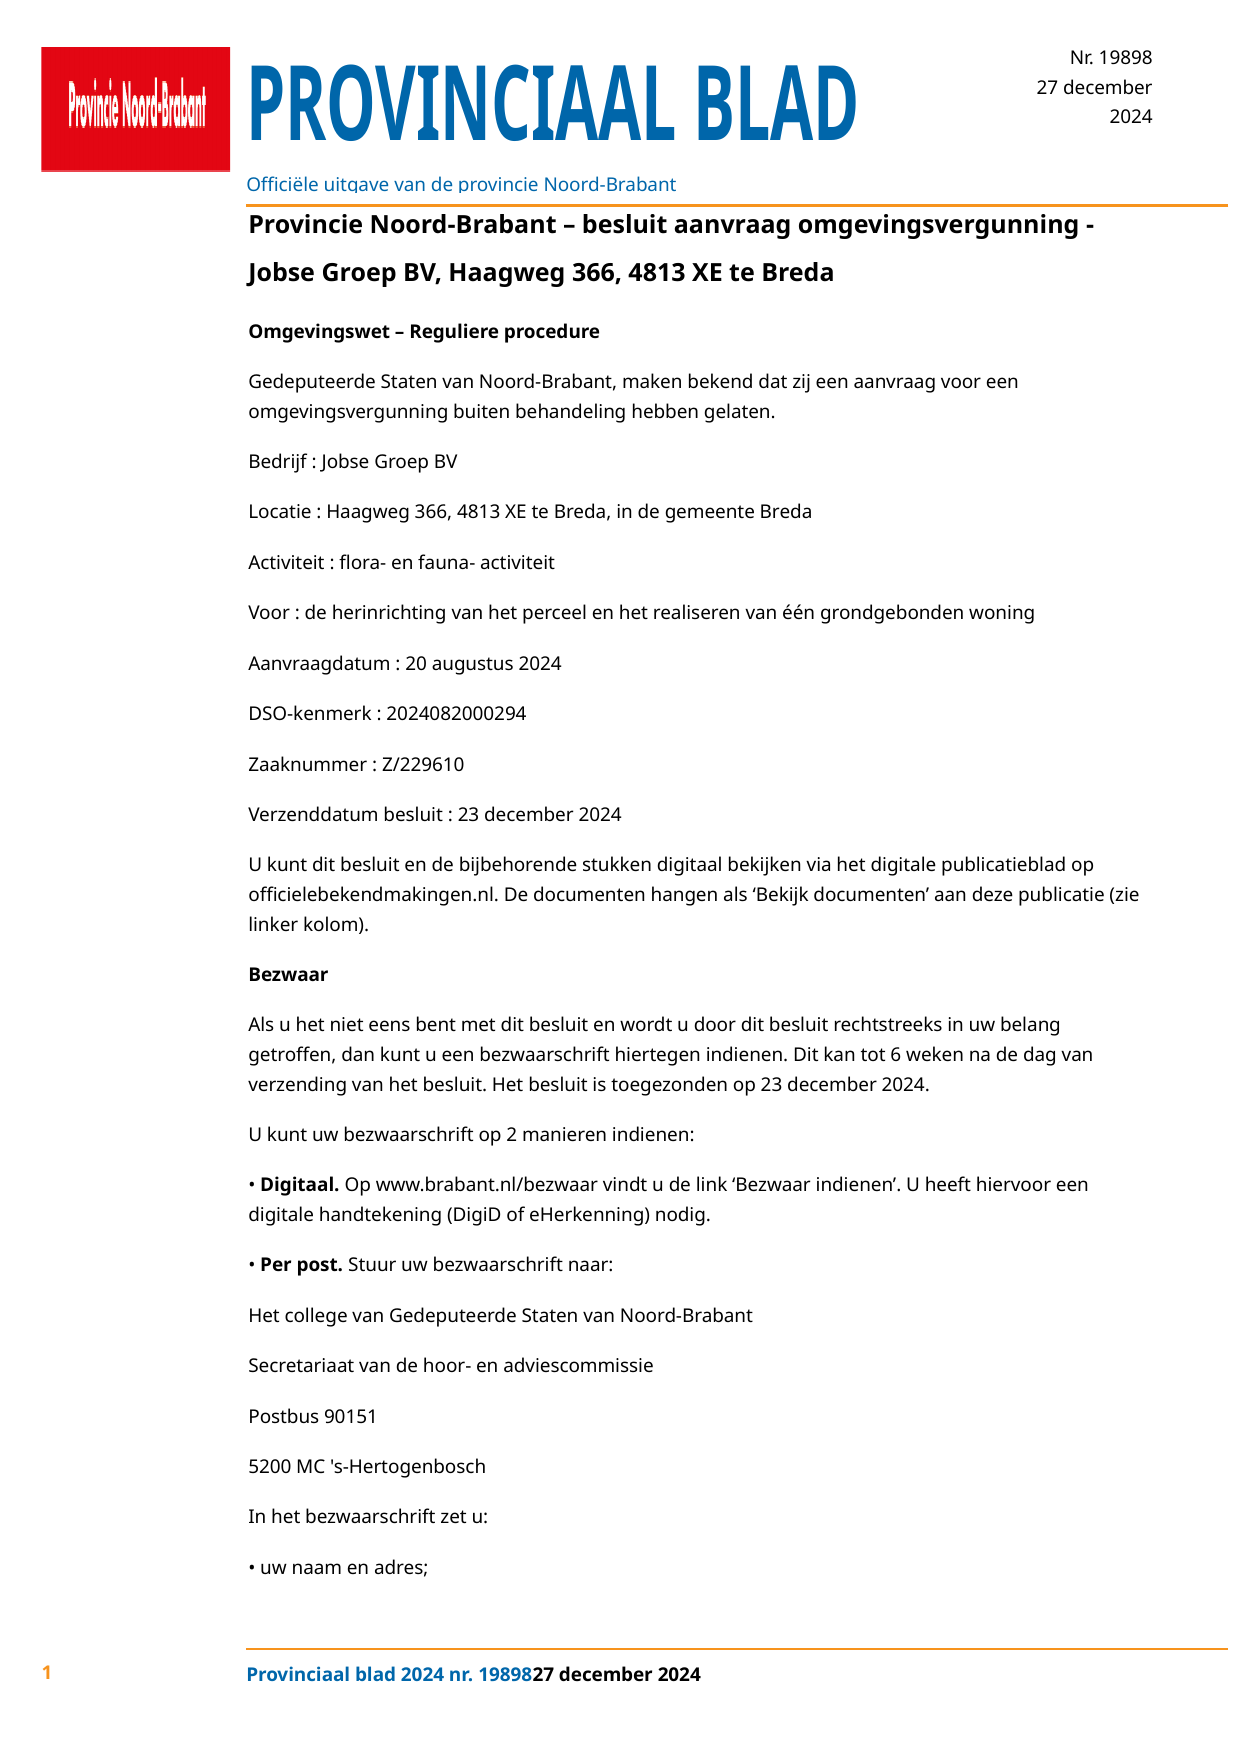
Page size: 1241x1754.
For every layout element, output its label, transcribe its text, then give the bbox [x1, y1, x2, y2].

text Activiteit : flora- en fauna- activiteit [248, 549, 1152, 575]
text • Per post. Stuur uw bezwaarschrift naar: [248, 1252, 1152, 1277]
text Bezwaar [248, 961, 1152, 987]
text Bedrijf : Jobse Groep BV [248, 448, 1152, 474]
text Zaaknummer : Z/229610 [248, 751, 1152, 777]
text Provincie Noord-Brabant – besluit aanvraag omgevingsvergunning - Jobse Groep BV, Haagweg 366, 4813 XE te Breda [248, 207, 1152, 288]
text Het college van Gedeputeerde Staten van Noord-Brabant [248, 1302, 1152, 1328]
text Aanvraagdatum : 20 augustus 2024 [248, 650, 1152, 676]
text Verzenddatum besluit : 23 december 2024 [248, 801, 1152, 827]
text Gedeputeerde Staten van Noord-Brabant, maken bekend dat zij een aanvraag voor een omgevingsvergunning buiten behandeling hebben gelaten. [248, 368, 1152, 424]
text In het bezwaarschrift zet u: [248, 1504, 1152, 1529]
text Omgevingswet – Reguliere procedure [248, 318, 1152, 344]
text Locatie : Haagweg 366, 4813 XE te Breda, in de gemeente Breda [248, 499, 1152, 524]
text U kunt dit besluit en de bijbehorende stukken digitaal bekijken via het digitale publicatieblad op officielebekendmakingen.nl. De documenten hangen als ‘Bekijk documenten’ aan deze publicatie (zie linker kolom). [248, 852, 1152, 937]
text • Digitaal. Op www.brabant.nl/bezwaar vindt u de link ‘Bezwaar indienen’. U heeft hiervoor een digitale handtekening (DigiD of eHerkenning) nodig. [248, 1172, 1152, 1227]
text Voor : de herinrichting van het perceel en het realiseren van één grondgebonden woning [248, 599, 1152, 625]
text U kunt uw bezwaarschrift op 2 manieren indienen: [248, 1121, 1152, 1147]
text • uw naam en adres; [248, 1554, 1152, 1580]
text DSO-kenmerk : 2024082000294 [248, 700, 1152, 726]
text 5200 MC 's‑Hertogenbosch [248, 1453, 1152, 1479]
text Secretariaat van de hoor- en adviescommissie [248, 1352, 1152, 1378]
text Postbus 90151 [248, 1403, 1152, 1429]
text Als u het niet eens bent met dit besluit en wordt u door dit besluit rechtstreeks in uw belang getroffen, dan kunt u een bezwaarschrift hiertegen indienen. Dit kan tot 6 weken na de dag van verzending van het besluit. Het besluit is toegezonden op 23 december 2024. [248, 1012, 1152, 1097]
picture [41, 47, 231, 172]
